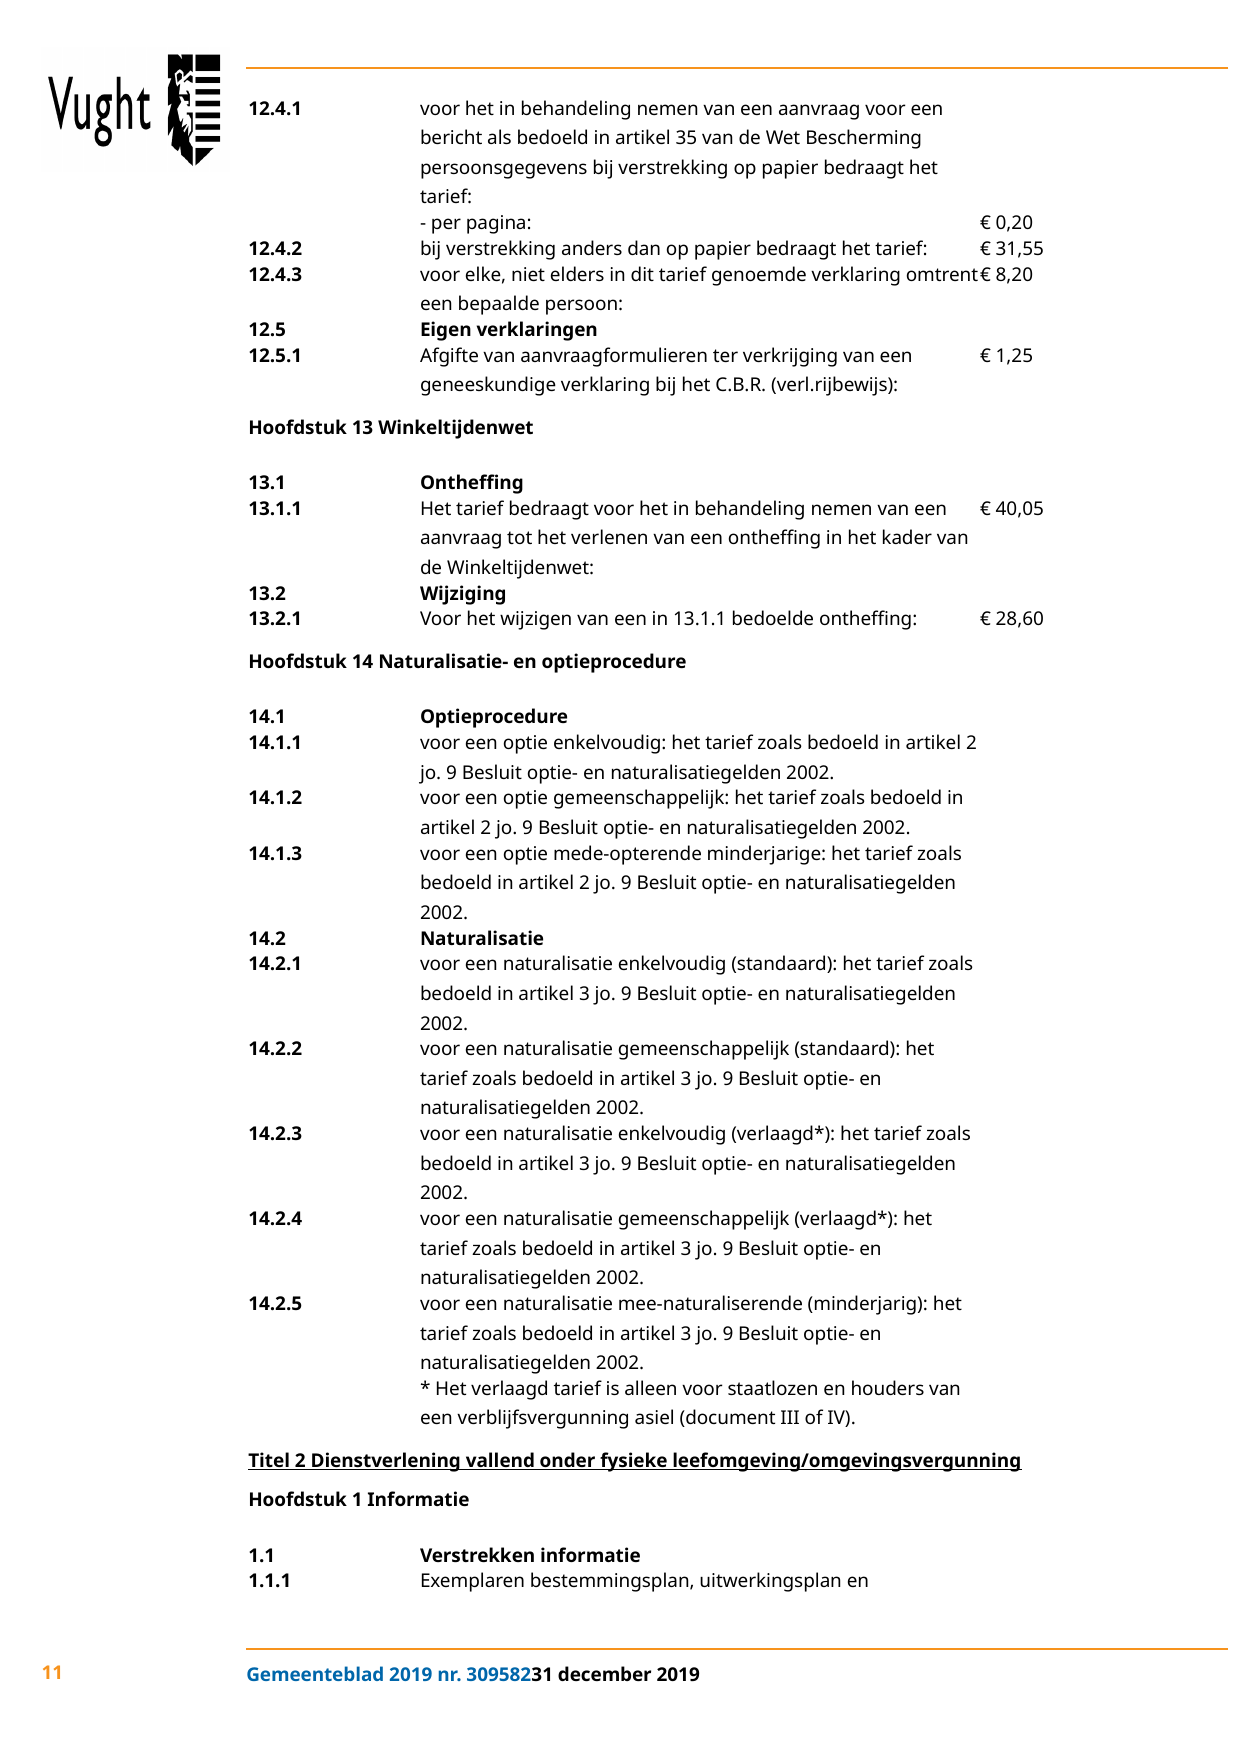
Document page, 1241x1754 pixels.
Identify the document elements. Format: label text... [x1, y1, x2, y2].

table_cell [980, 925, 1152, 951]
table_cell 14.2 [248, 925, 420, 951]
table_cell [980, 840, 1152, 925]
table_cell 12.5.1 [248, 342, 420, 397]
table_cell 13.2.1 [248, 606, 420, 631]
table_cell - per pagina: [420, 209, 980, 235]
table_cell * Het verlaagd tarief is alleen voor staatlozen en houders van een verblijfsvergunning asiel (document III of IV). [420, 1375, 980, 1430]
table_cell 12.4.3 [248, 261, 420, 316]
table_header 13.1 [248, 469, 420, 495]
table_cell [980, 951, 1152, 1035]
table_cell voor een naturalisatie gemeenschappelijk (verlaagd*): het tarief zoals bedoeld in artikel 3 jo. 9 Besluit optie- en naturalisatiegelden 2002. [420, 1205, 980, 1290]
table_cell Eigen verklaringen [420, 316, 980, 342]
table_cell [980, 785, 1152, 840]
table_cell voor een naturalisatie enkelvoudig (standaard): het tarief zoals bedoeld in artikel 3 jo. 9 Besluit optie- en naturalisatiegelden 2002. [420, 951, 980, 1035]
table_cell Wijziging [420, 580, 980, 606]
table_cell voor elke, niet elders in dit tarief genoemde verklaring omtrent een bepaalde persoon: [420, 261, 980, 316]
table_header Optieprocedure [420, 704, 980, 729]
table_cell voor een optie mede-opterende minderjarige: het tarief zoals bedoeld in artikel 2 jo. 9 Besluit optie- en naturalisatiegelden 2002. [420, 840, 980, 925]
table_cell [980, 1205, 1152, 1290]
table_cell bij verstrekking anders dan op papier bedraagt het tarief: [420, 235, 980, 261]
table_header Ontheffing [420, 469, 980, 495]
table_cell [248, 1375, 420, 1430]
table_cell € 31,55 [980, 235, 1152, 261]
table_cell € 8,20 [980, 261, 1152, 316]
table_cell voor het in behandeling nemen van een aanvraag voor een bericht als bedoeld in artikel 35 van de Wet Bescherming persoonsgegevens bij verstrekking op papier bedraagt het tarief: [420, 95, 980, 209]
table_cell 14.2.4 [248, 1205, 420, 1290]
table_cell € 28,60 [980, 606, 1152, 631]
table_cell [980, 580, 1152, 606]
table_cell 12.4.2 [248, 235, 420, 261]
table_header 1.1 [248, 1542, 420, 1567]
table_cell voor een naturalisatie gemeenschappelijk (standaard): het tarief zoals bedoeld in artikel 3 jo. 9 Besluit optie- en naturalisatiegelden 2002. [420, 1035, 980, 1120]
table_cell voor een optie enkelvoudig: het tarief zoals bedoeld in artikel 2 jo. 9 Besluit optie- en naturalisatiegelden 2002. [420, 729, 980, 784]
table_cell 12.4.1 [248, 95, 420, 209]
table_cell € 0,20 [980, 209, 1152, 235]
table_header [980, 469, 1152, 495]
table_cell 1.1.1 [248, 1568, 420, 1593]
table_cell € 1,25 [980, 342, 1152, 397]
table_cell 14.2.1 [248, 951, 420, 1035]
table_cell voor een naturalisatie mee-naturaliserende (minderjarig): het tarief zoals bedoeld in artikel 3 jo. 9 Besluit optie- en naturalisatiegelden 2002. [420, 1290, 980, 1375]
table_header 14.1 [248, 704, 420, 729]
table_cell Exemplaren bestemmingsplan, uitwerkingsplan en [420, 1568, 980, 1593]
table_cell [248, 209, 420, 235]
table_cell Voor het wijzigen van een in 13.1.1 bedoelde ontheffing: [420, 606, 980, 631]
text Hoofdstuk 13 Winkeltijdenwet [248, 414, 1152, 439]
picture [41, 47, 231, 172]
table_cell [980, 1568, 1152, 1593]
text Titel 2 Dienstverlening vallend onder fysieke leefomgeving/omgevingsvergunning [248, 1447, 1152, 1473]
table_header [980, 704, 1152, 729]
table_cell [980, 1120, 1152, 1205]
table_cell 14.2.5 [248, 1290, 420, 1375]
table_cell € 40,05 [980, 495, 1152, 580]
table_cell 13.1.1 [248, 495, 420, 580]
text Hoofdstuk 1 Informatie [248, 1486, 1152, 1512]
table_cell [980, 1290, 1152, 1375]
table_cell Het tarief bedraagt voor het in behandeling nemen van een aanvraag tot het verlenen van een ontheffing in het kader van de Winkeltijdenwet: [420, 495, 980, 580]
table_cell 14.1.2 [248, 785, 420, 840]
table_cell [980, 729, 1152, 784]
table_cell 14.1.1 [248, 729, 420, 784]
table_cell Naturalisatie [420, 925, 980, 951]
table_cell 13.2 [248, 580, 420, 606]
table_header [980, 1542, 1152, 1567]
table_cell voor een naturalisatie enkelvoudig (verlaagd*): het tarief zoals bedoeld in artikel 3 jo. 9 Besluit optie- en naturalisatiegelden 2002. [420, 1120, 980, 1205]
table_cell voor een optie gemeenschappelijk: het tarief zoals bedoeld in artikel 2 jo. 9 Besluit optie- en naturalisatiegelden 2002. [420, 785, 980, 840]
table_cell 12.5 [248, 316, 420, 342]
table_cell Afgifte van aanvraagformulieren ter verkrijging van een geneeskundige verklaring bij het C.B.R. (verl.rijbewijs): [420, 342, 980, 397]
table_cell [980, 1375, 1152, 1430]
text Hoofdstuk 14 Naturalisatie- en optieprocedure [248, 648, 1152, 674]
table_header Verstrekken informatie [420, 1542, 980, 1567]
table_cell 14.2.2 [248, 1035, 420, 1120]
table_cell 14.2.3 [248, 1120, 420, 1205]
table_cell 14.1.3 [248, 840, 420, 925]
table_cell [980, 1035, 1152, 1120]
table_cell [980, 316, 1152, 342]
table_cell [980, 95, 1152, 209]
